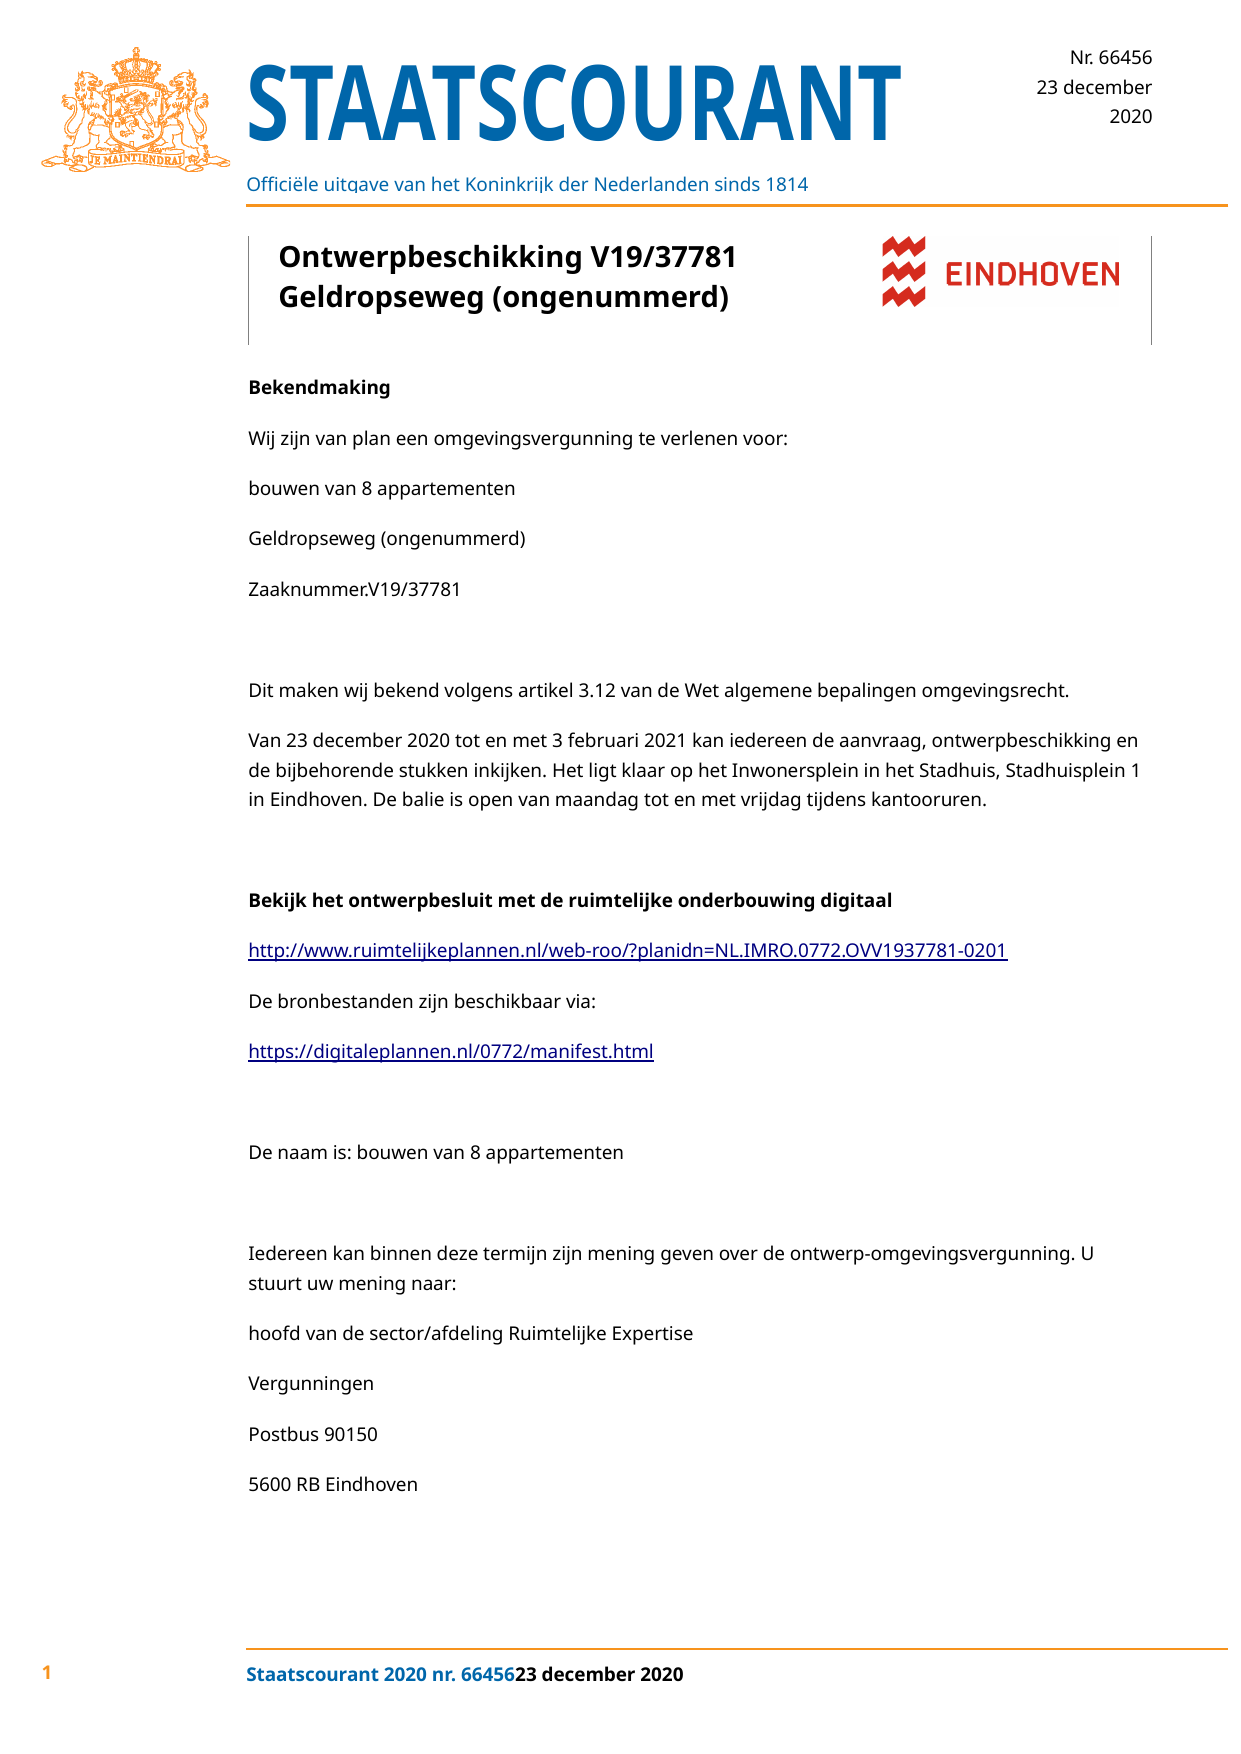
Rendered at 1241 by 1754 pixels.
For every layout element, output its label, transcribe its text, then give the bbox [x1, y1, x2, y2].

text De bronbestanden zijn beschikbaar via: [248, 988, 1152, 1014]
text Vergunningen [248, 1371, 1152, 1396]
text Geldropseweg (ongenummerd) [248, 526, 1152, 551]
text https://digitaleplannen.nl/0772/manifest.html [248, 1038, 1152, 1064]
table_header Ontwerpbeschikking V19/37781 Geldropseweg (ongenummerd) [249, 236, 850, 345]
text http://www.ruimtelijkeplannen.nl/web-roo/?planidn=NL.IMRO.0772.OVV1937781-0201 [248, 938, 1152, 963]
picture [41, 47, 231, 172]
text Dit maken wij bekend volgens artikel 3.12 van de Wet algemene bepalingen omgevingsrecht. [248, 677, 1152, 702]
table_header [850, 236, 1151, 345]
text Iedereen kan binnen deze termijn zijn mening geven over de ontwerp-omgevingsvergunning. U stuurt uw mening naar: [248, 1240, 1152, 1295]
text Zaaknummer.V19/37781 [248, 576, 1152, 602]
text Wij zijn van plan een omgevingsvergunning te verlenen voor: [248, 425, 1152, 450]
text Bekendmaking [248, 374, 1152, 400]
text De naam is: bouwen van 8 appartementen [248, 1139, 1152, 1165]
text 5600 RB Eindhoven [248, 1471, 1152, 1497]
picture [882, 236, 1119, 307]
text hoofd van de sector/afdeling Ruimtelijke Expertise [248, 1320, 1152, 1346]
text Bekijk het ontwerpbesluit met de ruimtelijke onderbouwing digitaal [248, 887, 1152, 913]
text bouwen van 8 appartementen [248, 475, 1152, 501]
text Van 23 december 2020 tot en met 3 februari 2021 kan iedereen de aanvraag, ontwerpbeschikking en de bijbehorende stukken inkijken. Het ligt klaar op het Inwonersplein in het Stadhuis, Stadhuisplein 1 in Eindhoven. De balie is open van maandag tot en met vrijdag tijdens kantooruren. [248, 727, 1152, 812]
text Postbus 90150 [248, 1421, 1152, 1447]
